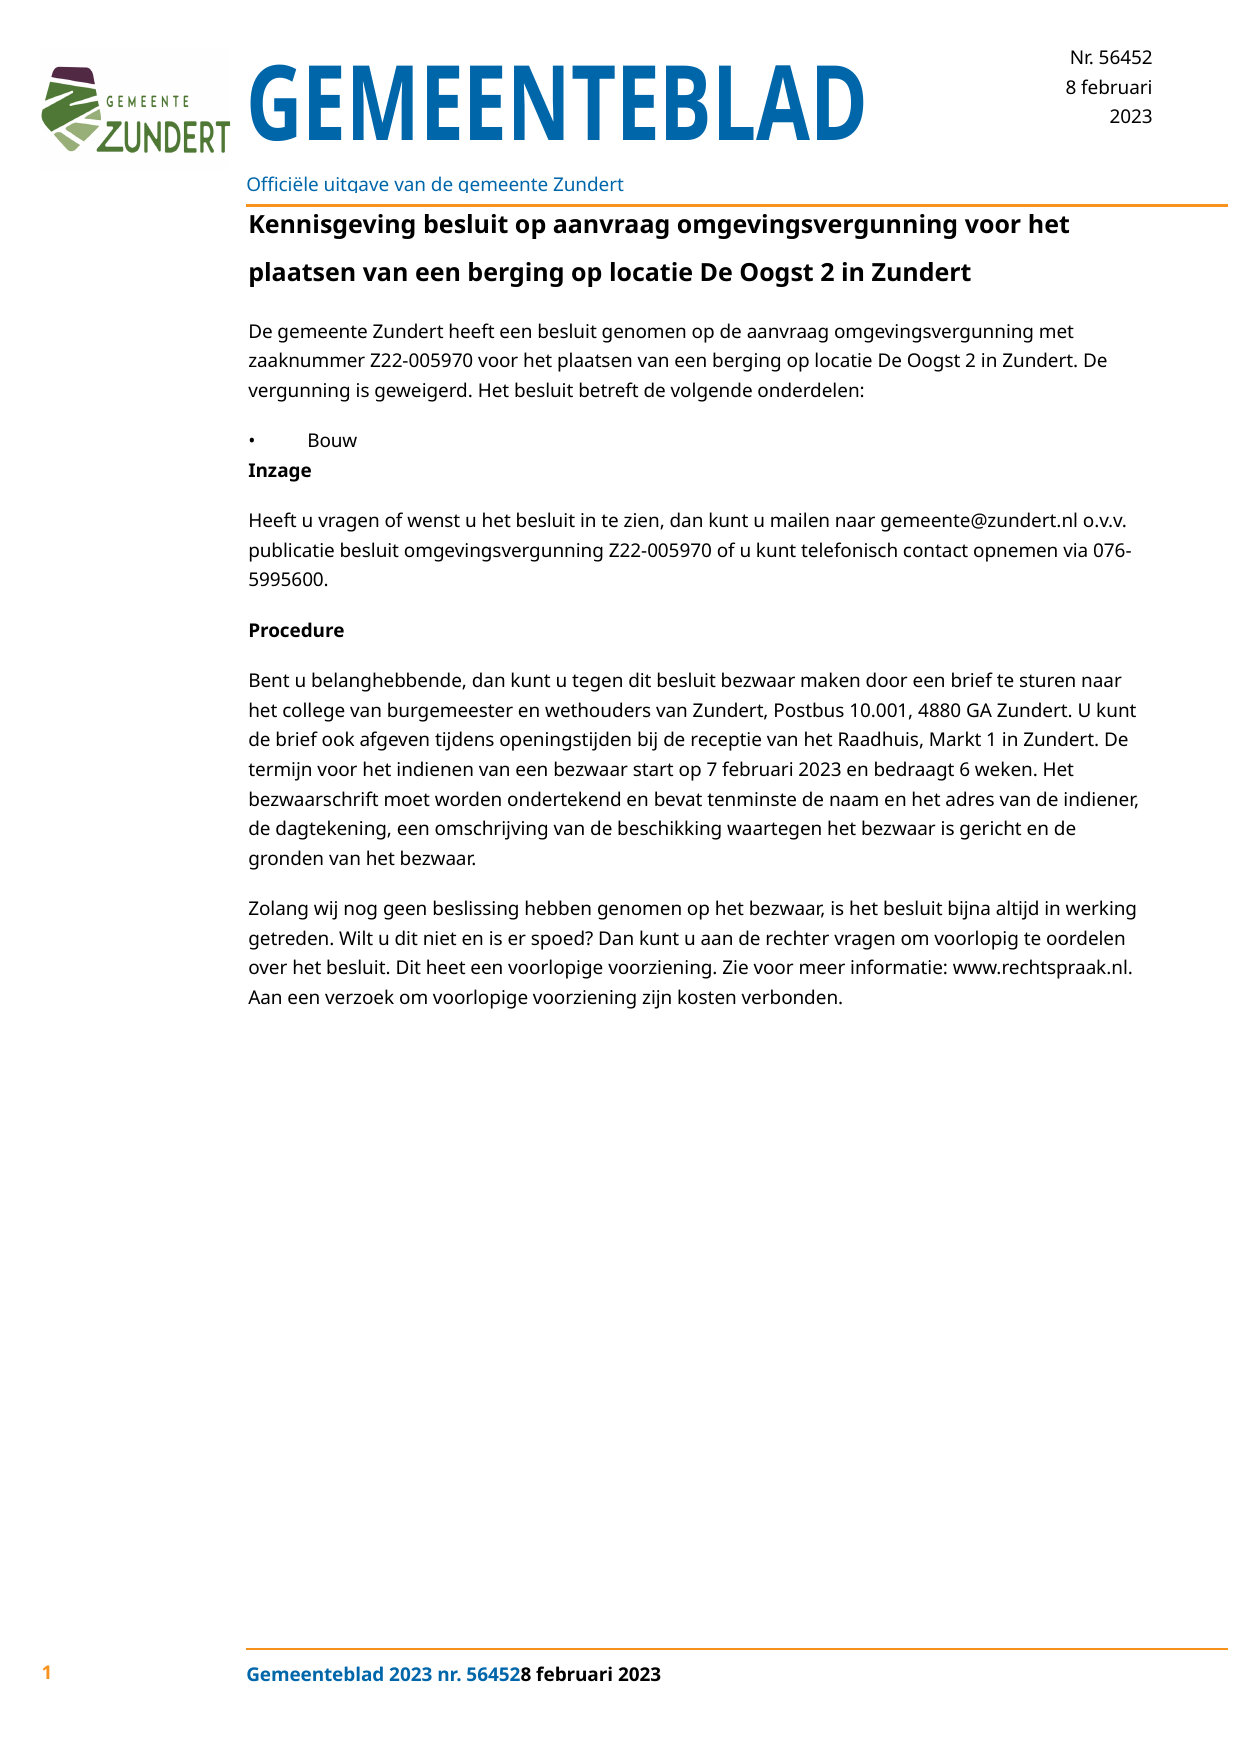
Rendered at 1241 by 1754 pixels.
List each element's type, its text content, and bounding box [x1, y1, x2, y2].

text Kennisgeving besluit op aanvraag omgevingsvergunning voor het plaatsen van een berging op locatie De Oogst 2 in Zundert [248, 207, 1152, 288]
text Zolang wij nog geen beslissing hebben genomen op het bezwaar, is het besluit bijna altijd in werking getreden. Wilt u dit niet en is er spoed? Dan kunt u aan de rechter vragen om voorlopig te oordelen over het besluit. Dit heet een voorlopige voorziening. Zie voor meer informatie: www.rechtspraak.nl. Aan een verzoek om voorlopige voorziening zijn kosten verbonden. [248, 895, 1152, 1010]
text Heeft u vragen of wenst u het besluit in te zien, dan kunt u mailen naar gemeente@zundert.nl o.v.v. publicatie besluit omgevingsvergunning Z22-005970 of u kunt telefonisch contact opnemen via 076-5995600. [248, 507, 1152, 592]
text Procedure [248, 617, 1152, 643]
picture [41, 47, 231, 172]
text Inzage [248, 457, 1152, 483]
text Bent u belanghebbende, dan kunt u tegen dit besluit bezwaar maken door een brief te sturen naar het college van burgemeester en wethouders van Zundert, Postbus 10.001, 4880 GA Zundert. U kunt de brief ook afgeven tijdens openingstijden bij de receptie van het Raadhuis, Markt 1 in Zundert. De termijn voor het indienen van een bezwaar start op 7 februari 2023 en bedraagt 6 weken. Het bezwaarschrift moet worden ondertekend en bevat tenminste de naam en het adres van de indiener, de dagtekening, een omschrijving van de beschikking waartegen het bezwaar is gericht en de gronden van het bezwaar. [248, 667, 1152, 871]
list Bouw [248, 427, 1152, 453]
text De gemeente Zundert heeft een besluit genomen op de aanvraag omgevingsvergunning met zaaknummer Z22-005970 voor het plaatsen van een berging op locatie De Oogst 2 in Zundert. De vergunning is geweigerd. Het besluit betreft de volgende onderdelen: [248, 318, 1152, 403]
